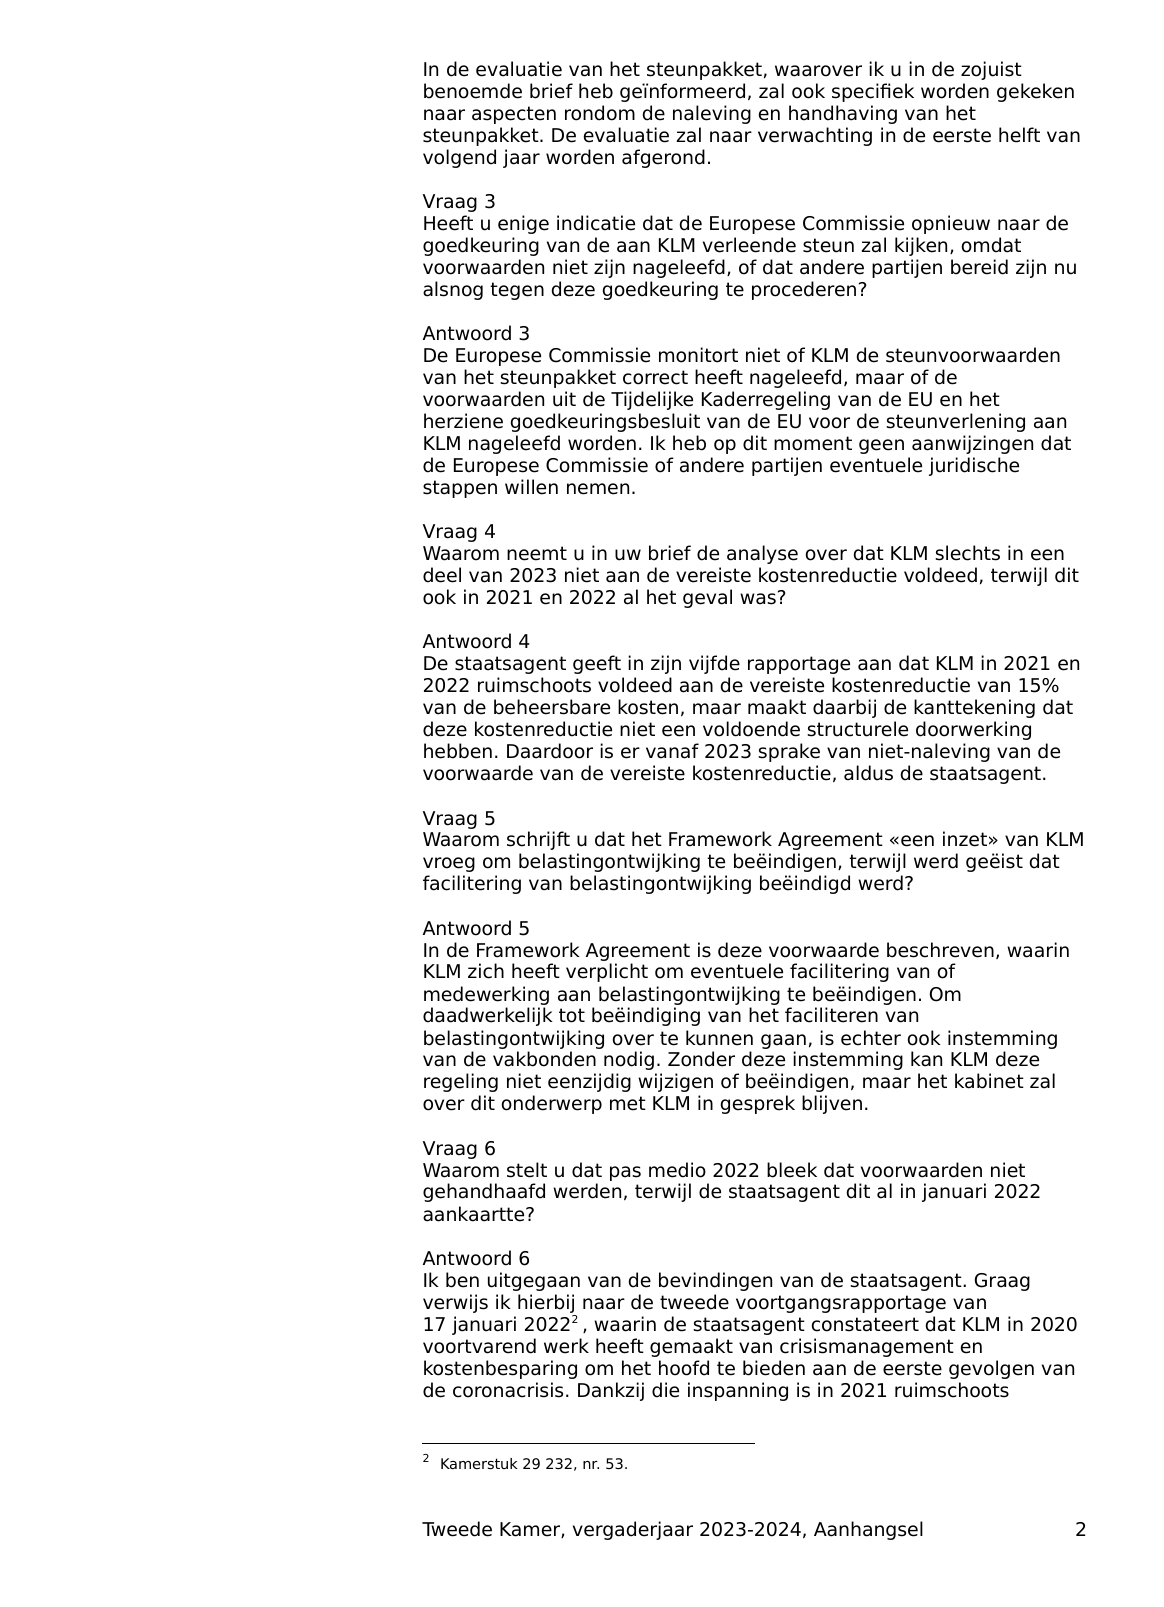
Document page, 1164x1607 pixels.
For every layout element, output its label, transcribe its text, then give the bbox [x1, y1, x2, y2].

text Kamerstuk 29 232, nr. 53. [422, 1452, 1087, 1474]
text Vraag 6 [422, 1137, 1087, 1159]
text Vraag 4 [422, 521, 1087, 543]
text Antwoord 6 [422, 1248, 1087, 1269]
text Vraag 5 [422, 807, 1087, 829]
text Ik ben uitgegaan van de bevindingen van de staatsagent. Graag verwijs ik hierbij naar de tweede voortgangsrapportage van 17 januari 2022, waarin de staatsagent constateert dat KLM in 2020 voortvarend werk heeft gemaakt van crisismanagement en kostenbesparing om het hoofd te bieden aan de eerste gevolgen van de coronacrisis. Dankzij die inspanning is in 2021 ruimschoots [422, 1269, 1087, 1401]
text Vraag 3 [422, 191, 1087, 213]
text Waarom schrijft u dat het Framework Agreement «een inzet» van KLM vroeg om belastingontwijking te beëindigen, terwijl werd geëist dat facilitering van belastingontwijking beëindigd werd? [422, 829, 1087, 895]
text Antwoord 4 [422, 631, 1087, 653]
text Waarom stelt u dat pas medio 2022 bleek dat voorwaarden niet gehandhaafd werden, terwijl de staatsagent dit al in januari 2022 aankaartte? [422, 1159, 1087, 1225]
text De Europese Commissie monitort niet of KLM de steunvoorwaarden van het steunpakket correct heeft nageleefd, maar of de voorwaarden uit de Tijdelijke Kaderregeling van de EU en het herziene goedkeuringsbesluit van de EU voor de steunverlening aan KLM nageleefd worden. Ik heb op dit moment geen aanwijzingen dat de Europese Commissie of andere partijen eventuele juridische stappen willen nemen. [422, 345, 1087, 499]
text Heeft u enige indicatie dat de Europese Commissie opnieuw naar de goedkeuring van de aan KLM verleende steun zal kijken, omdat voorwaarden niet zijn nageleefd, of dat andere partijen bereid zijn nu alsnog tegen deze goedkeuring te procederen? [422, 213, 1087, 301]
text In de Framework Agreement is deze voorwaarde beschreven, waarin KLM zich heeft verplicht om eventuele facilitering van of medewerking aan belastingontwijking te beëindigen. Om daadwerkelijk tot beëindiging van het faciliteren van belastingontwijking over te kunnen gaan, is echter ook instemming van de vakbonden nodig. Zonder deze instemming kan KLM deze regeling niet eenzijdig wijzigen of beëindigen, maar het kabinet zal over dit onderwerp met KLM in gesprek blijven. [422, 939, 1087, 1115]
text Antwoord 5 [422, 917, 1087, 939]
text Waarom neemt u in uw brief de analyse over dat KLM slechts in een deel van 2023 niet aan de vereiste kostenreductie voldeed, terwijl dit ook in 2021 en 2022 al het geval was? [422, 543, 1087, 609]
text Antwoord 3 [422, 323, 1087, 345]
text De staatsagent geeft in zijn vijfde rapportage aan dat KLM in 2021 en 2022 ruimschoots voldeed aan de vereiste kostenreductie van 15% van de beheersbare kosten, maar maakt daarbij de kanttekening dat deze kostenreductie niet een voldoende structurele doorwerking hebben. Daardoor is er vanaf 2023 sprake van niet-naleving van de voorwaarde van de vereiste kostenreductie, aldus de staatsagent. [422, 653, 1087, 785]
text In de evaluatie van het steunpakket, waarover ik u in de zojuist benoemde brief heb geïnformeerd, zal ook specifiek worden gekeken naar aspecten rondom de naleving en handhaving van het steunpakket. De evaluatie zal naar verwachting in de eerste helft van volgend jaar worden afgerond. [422, 59, 1087, 169]
